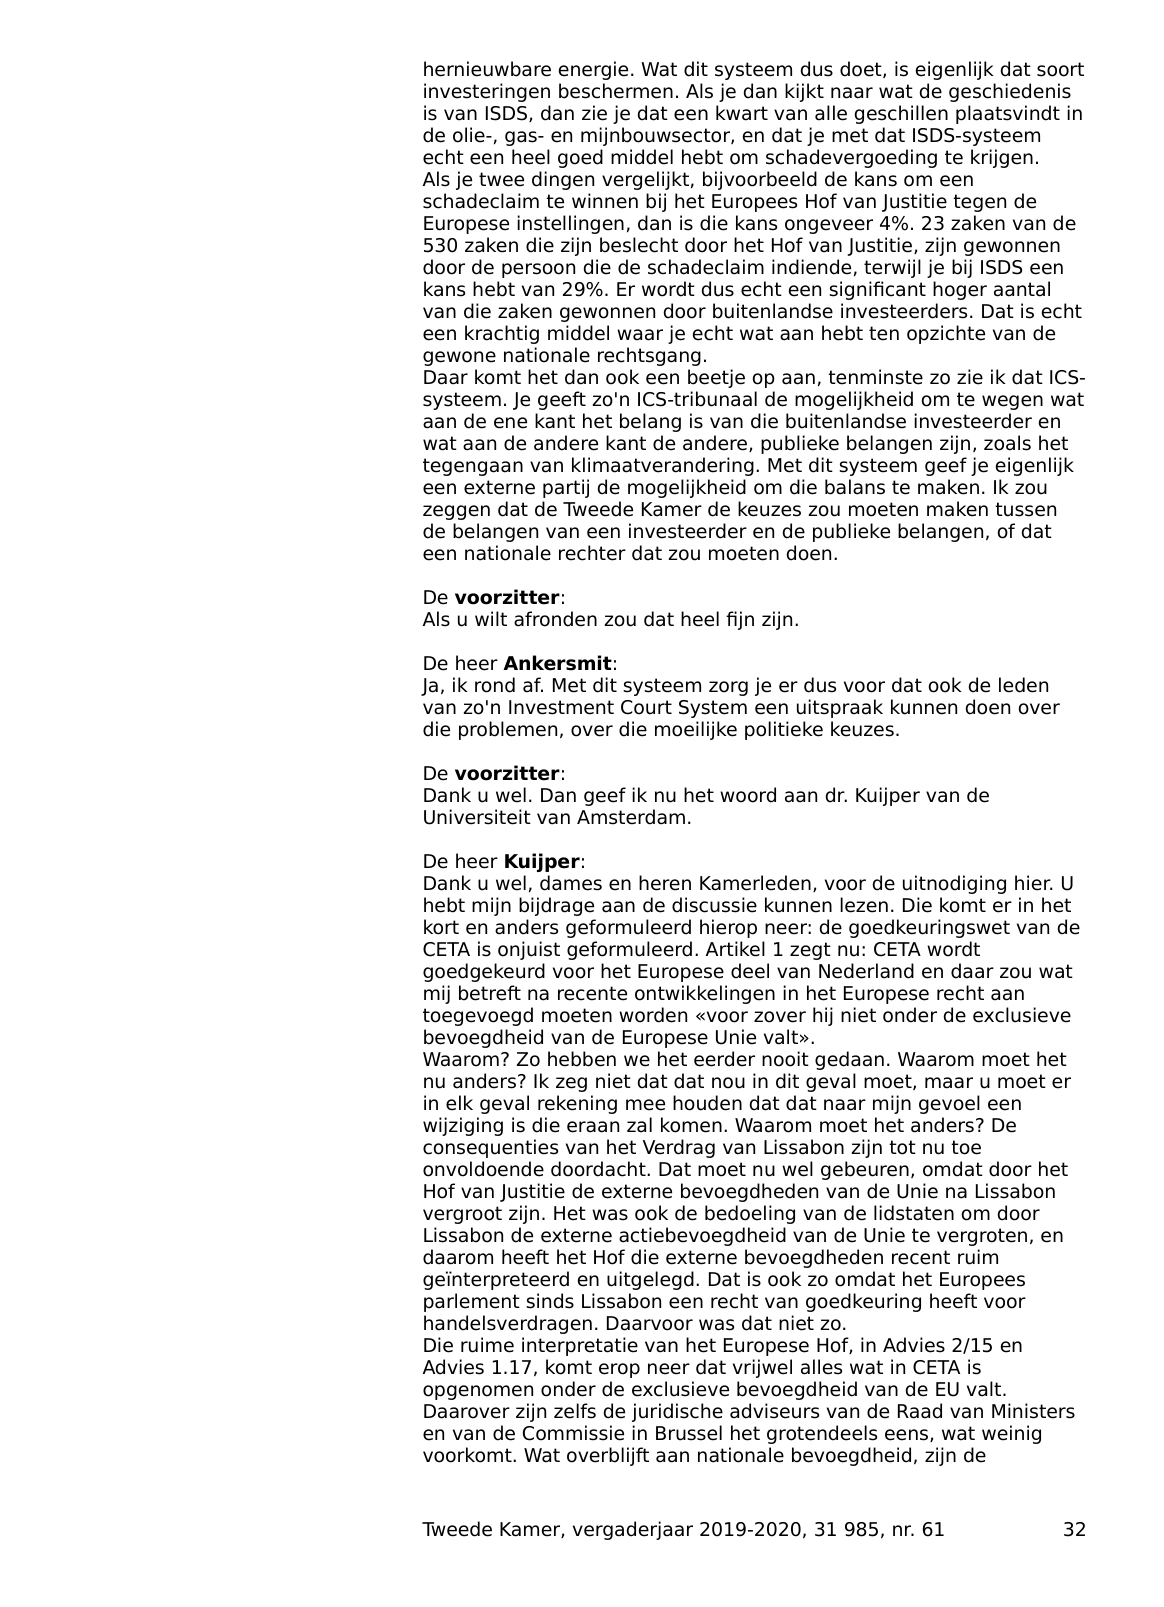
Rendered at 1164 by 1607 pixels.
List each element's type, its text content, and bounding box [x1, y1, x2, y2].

text hernieuwbare energie. Wat dit systeem dus doet, is eigenlijk dat soort investeringen beschermen. Als je dan kijkt naar wat de geschiedenis is van ISDS, dan zie je dat een kwart van alle geschillen plaatsvindt in de olie-, gas- en mijnbouwsector, en dat je met dat ISDS-systeem echt een heel goed middel hebt om schadevergoeding te krijgen. [422, 59, 1087, 169]
text De voorzitter: [422, 763, 1087, 785]
text Als je twee dingen vergelijkt, bijvoorbeeld de kans om een schadeclaim te winnen bij het Europees Hof van Justitie tegen de Europese instellingen, dan is die kans ongeveer 4%. 23 zaken van de 530 zaken die zijn beslecht door het Hof van Justitie, zijn gewonnen door de persoon die de schadeclaim indiende, terwijl je bij ISDS een kans hebt van 29%. Er wordt dus echt een significant hoger aantal van die zaken gewonnen door buitenlandse investeerders. Dat is echt een krachtig middel waar je echt wat aan hebt ten opzichte van de gewone nationale rechtsgang. [422, 169, 1087, 367]
text Ja, ik rond af. Met dit systeem zorg je er dus voor dat ook de leden van zo'n Investment Court System een uitspraak kunnen doen over die problemen, over die moeilijke politieke keuzes. [422, 675, 1087, 741]
text Daar komt het dan ook een beetje op aan, tenminste zo zie ik dat ICS-systeem. Je geeft zo'n ICS-tribunaal de mogelijkheid om te wegen wat aan de ene kant het belang is van die buitenlandse investeerder en wat aan de andere kant de andere, publieke belangen zijn, zoals het tegengaan van klimaatverandering. Met dit systeem geef je eigenlijk een externe partij de mogelijkheid om die balans te maken. Ik zou zeggen dat de Tweede Kamer de keuzes zou moeten maken tussen de belangen van een investeerder en de publieke belangen, of dat een nationale rechter dat zou moeten doen. [422, 367, 1087, 564]
text Dank u wel, dames en heren Kamerleden, voor de uitnodiging hier. U hebt mijn bijdrage aan de discussie kunnen lezen. Die komt er in het kort en anders geformuleerd hierop neer: de goedkeuringswet van de CETA is onjuist geformuleerd. Artikel 1 zegt nu: CETA wordt goedgekeurd voor het Europese deel van Nederland en daar zou wat mij betreft na recente ontwikkelingen in het Europese recht aan toegevoegd moeten worden «voor zover hij niet onder de exclusieve bevoegdheid van de Europese Unie valt». [422, 873, 1087, 1049]
text De voorzitter: [422, 587, 1087, 609]
text Dank u wel. Dan geef ik nu het woord aan dr. Kuijper van de Universiteit van Amsterdam. [422, 785, 1087, 829]
text Die ruime interpretatie van het Europese Hof, in Advies 2/15 en Advies 1.17, komt erop neer dat vrijwel alles wat in CETA is opgenomen onder de exclusieve bevoegdheid van de EU valt. Daarover zijn zelfs de juridische adviseurs van de Raad van Ministers en van de Commissie in Brussel het grotendeels eens, wat weinig voorkomt. Wat overblijft aan nationale bevoegdheid, zijn de [422, 1335, 1087, 1467]
text Waarom? Zo hebben we het eerder nooit gedaan. Waarom moet het nu anders? Ik zeg niet dat dat nou in dit geval moet, maar u moet er in elk geval rekening mee houden dat dat naar mijn gevoel een wijziging is die eraan zal komen. Waarom moet het anders? De consequenties van het Verdrag van Lissabon zijn tot nu toe onvoldoende doordacht. Dat moet nu wel gebeuren, omdat door het Hof van Justitie de externe bevoegdheden van de Unie na Lissabon vergroot zijn. Het was ook de bedoeling van de lidstaten om door Lissabon de externe actiebevoegdheid van de Unie te vergroten, en daarom heeft het Hof die externe bevoegdheden recent ruim geïnterpreteerd en uitgelegd. Dat is ook zo omdat het Europees parlement sinds Lissabon een recht van goedkeuring heeft voor handelsverdragen. Daarvoor was dat niet zo. [422, 1049, 1087, 1335]
text De heer Ankersmit: [422, 653, 1087, 675]
text De heer Kuijper: [422, 851, 1087, 873]
text Als u wilt afronden zou dat heel fijn zijn. [422, 609, 1087, 631]
